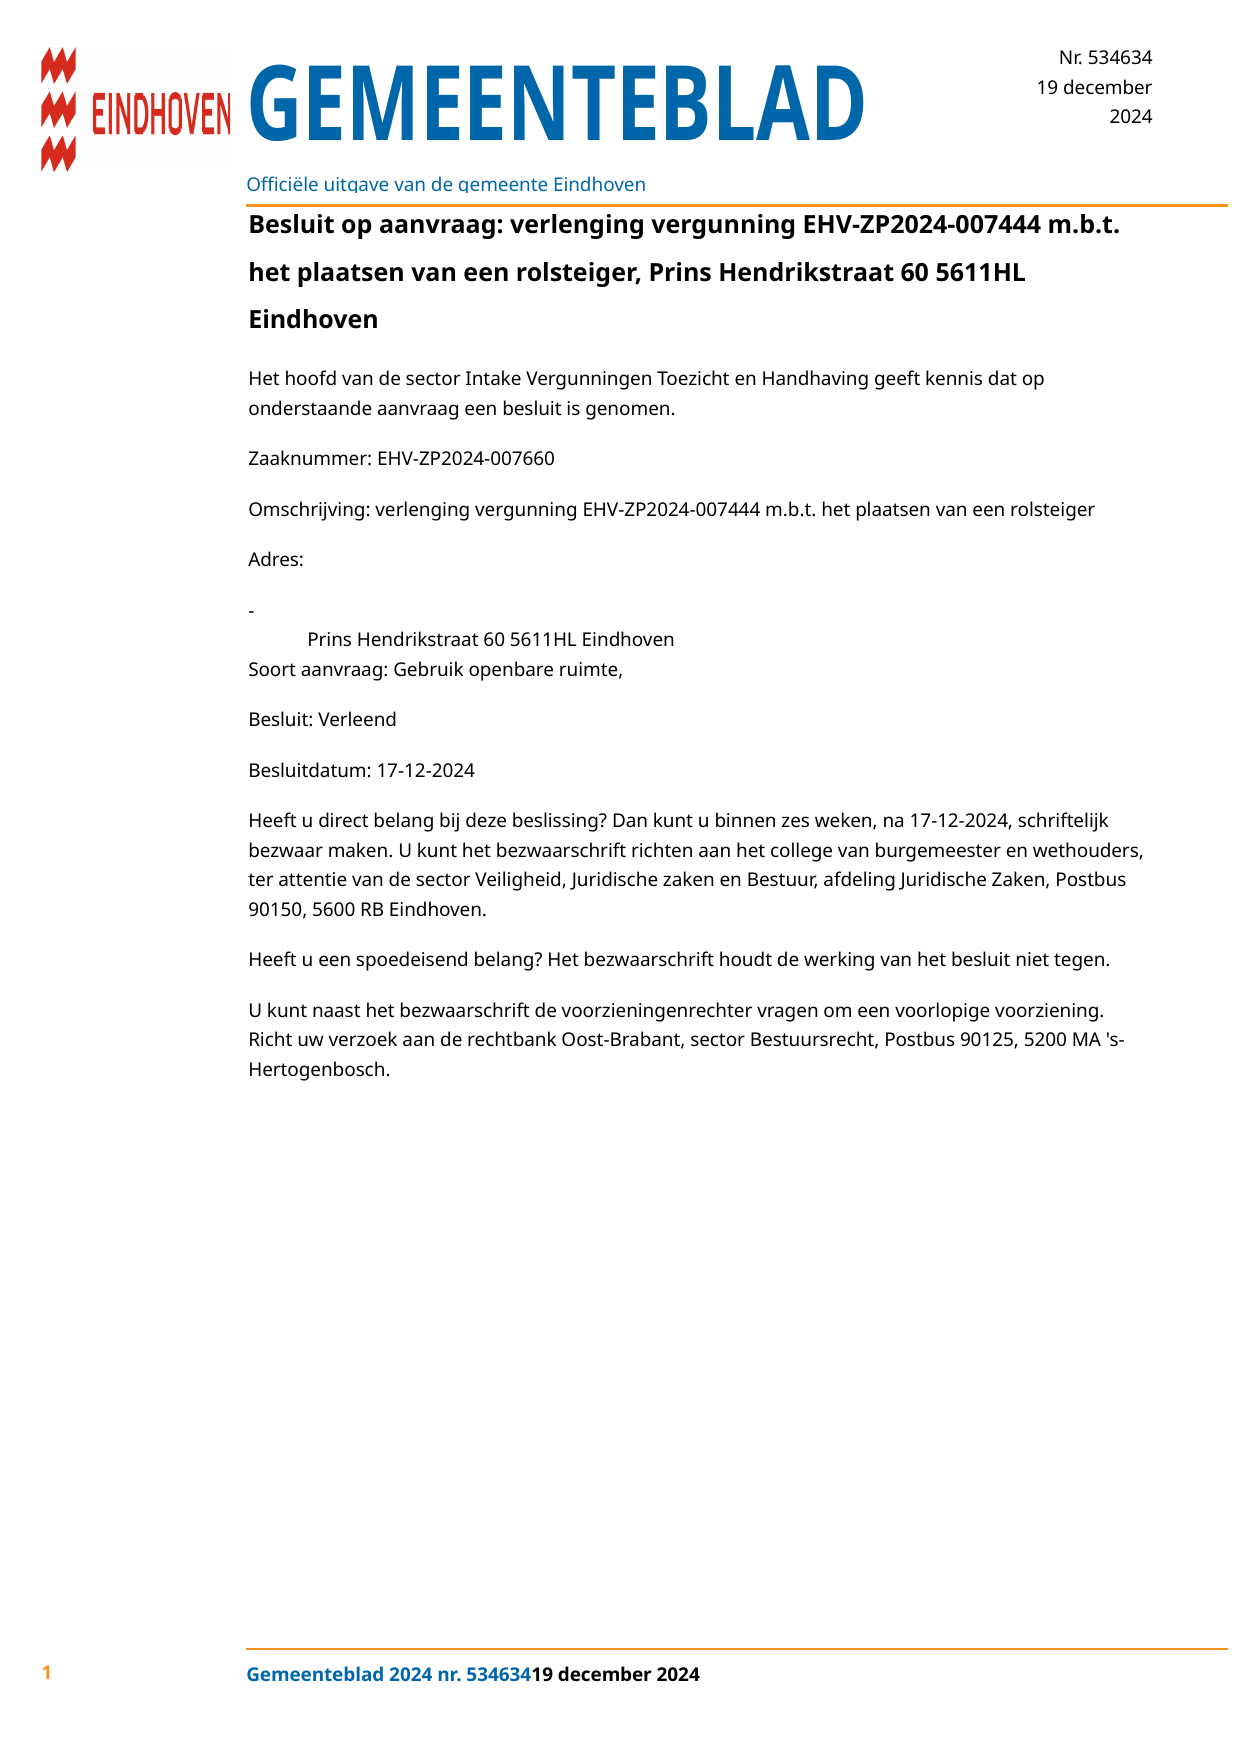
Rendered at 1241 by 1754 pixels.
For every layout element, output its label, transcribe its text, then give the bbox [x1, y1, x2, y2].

text Het hoofd van de sector Intake Vergunningen Toezicht en Handhaving geeft kennis dat op onderstaande aanvraag een besluit is genomen. [248, 366, 1152, 421]
text Besluitdatum: 17-12-2024 [248, 757, 1152, 782]
text Zaaknummer: EHV-ZP2024-007660 [248, 446, 1152, 471]
text Omschrijving: verlenging vergunning EHV-ZP2024-007444 m.b.t. het plaatsen van een rolsteiger [248, 496, 1152, 522]
text Besluit op aanvraag: verlenging vergunning EHV-ZP2024-007444 m.b.t. het plaatsen van een rolsteiger, Prins Hendrikstraat 60 5611HL Eindhoven [248, 207, 1152, 336]
text Soort aanvraag: Gebruik openbare ruimte, [248, 656, 1152, 682]
picture [41, 47, 231, 172]
text U kunt naast het bezwaarschrift de voorzieningenrechter vragen om een voorlopige voorziening. Richt uw verzoek aan de rechtbank Oost-Brabant, sector Bestuursrecht, Postbus 90125, 5200 MA 's-Hertogenbosch. [248, 997, 1152, 1082]
text Heeft u direct belang bij deze beslissing? Dan kunt u binnen zes weken, na 17-12-2024, schriftelijk bezwaar maken. U kunt het bezwaarschrift richten aan het college van burgemeester en wethouders, ter attentie van de sector Veiligheid, Juridische zaken en Bestuur, afdeling Juridische Zaken, Postbus 90150, 5600 RB Eindhoven. [248, 807, 1152, 922]
text Adres: [248, 546, 1152, 572]
text Besluit: Verleend [248, 706, 1152, 732]
text Heeft u een spoedeisend belang? Het bezwaarschrift houdt de werking van het besluit niet tegen. [248, 946, 1152, 972]
list Prins Hendrikstraat 60 5611HL Eindhoven [248, 626, 1152, 652]
